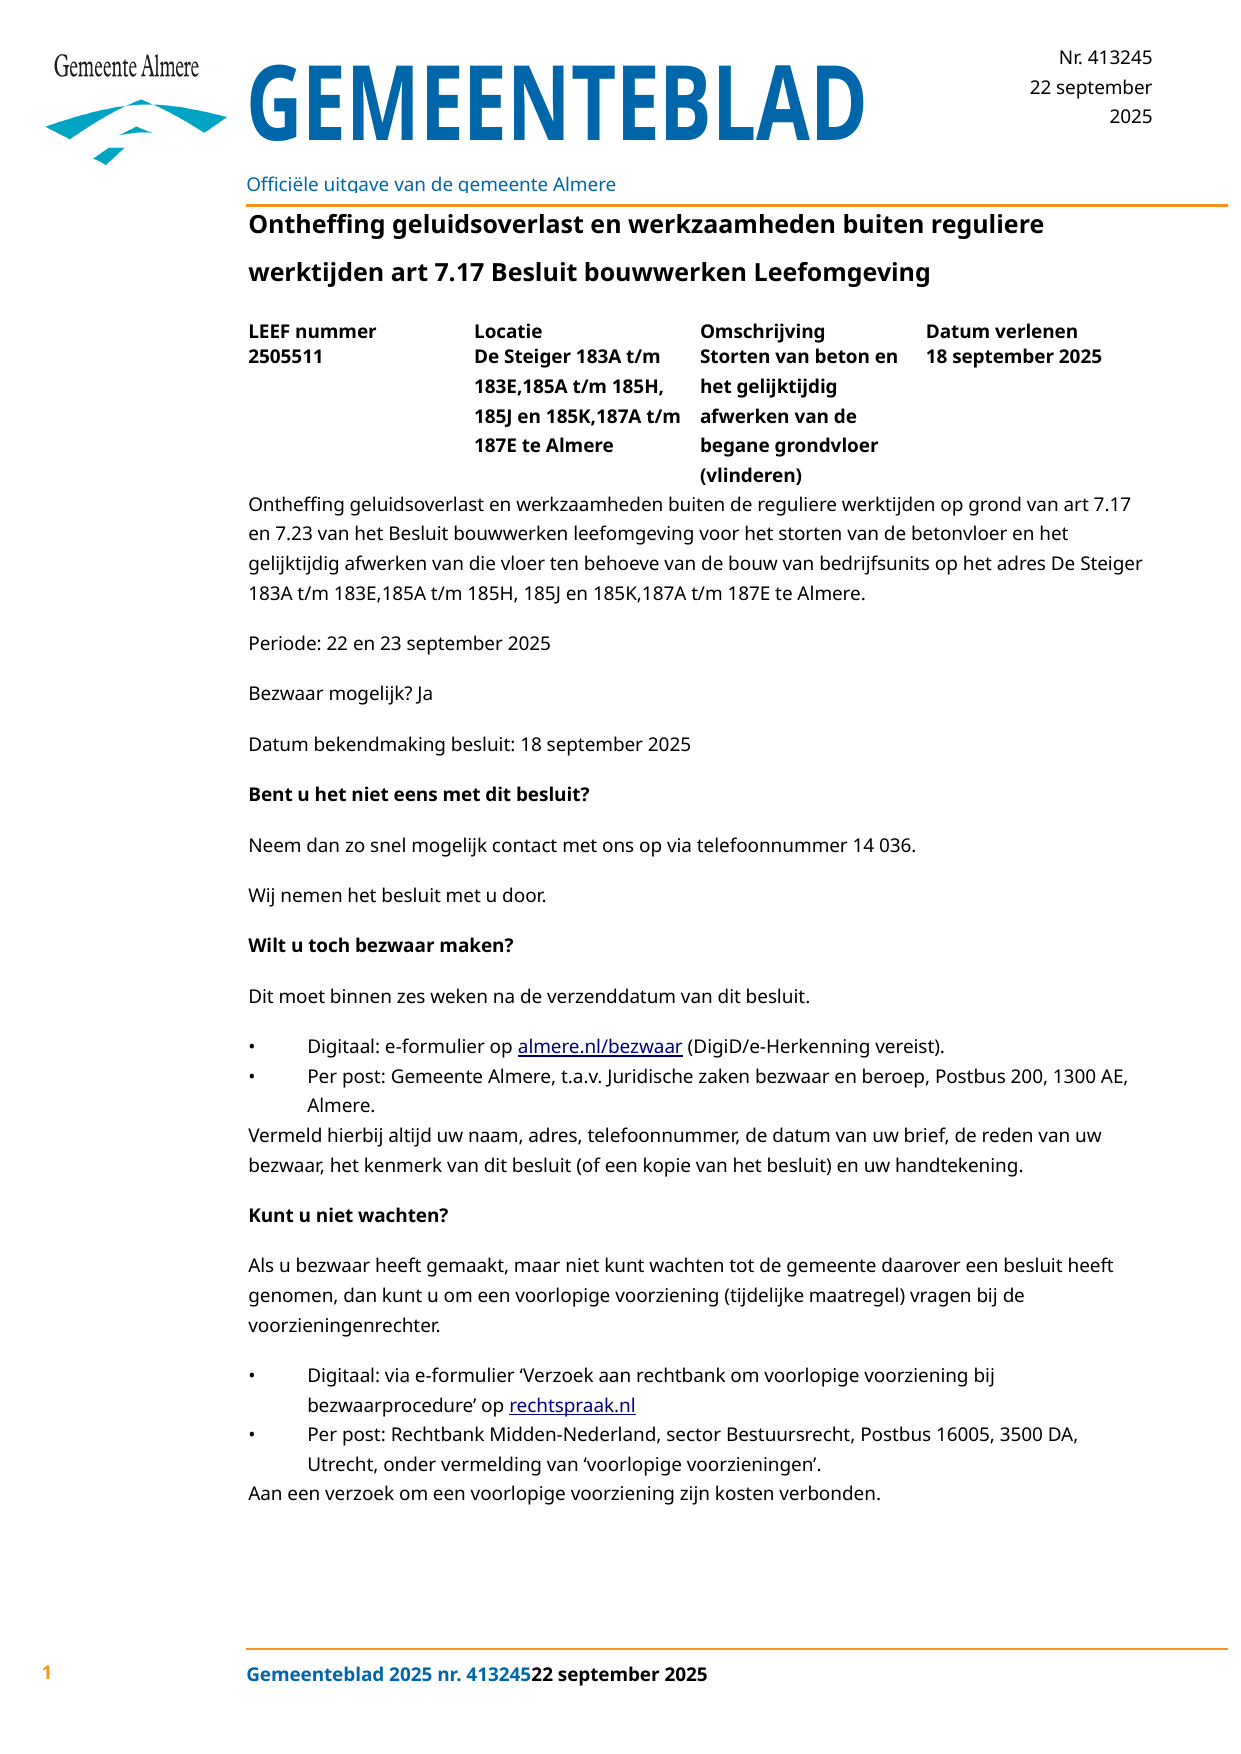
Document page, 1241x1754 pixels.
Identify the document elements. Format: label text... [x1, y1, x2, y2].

text Ontheffing geluidsoverlast en werkzaamheden buiten reguliere werktijden art 7.17 Besluit bouwwerken Leefomgeving [248, 207, 1152, 288]
text Vermeld hierbij altijd uw naam, adres, telefoonnummer, de datum van uw brief, de reden van uw bezwaar, het kenmerk van dit besluit (of een kopie van het besluit) en uw handtekening. [248, 1122, 1152, 1178]
table_header Omschrijving [700, 318, 926, 344]
text Aan een verzoek om een voorlopige voorziening zijn kosten verbonden. [248, 1481, 1152, 1506]
list Per post: Rechtbank Midden-Nederland, sector Bestuursrecht, Postbus 16005, 3500 DA, Utrecht, onder vermelding van ‘voorlopige voorzieningen’. [248, 1421, 1152, 1477]
text Als u bezwaar heeft gemaakt, maar niet kunt wachten tot de gemeente daarover een besluit heeft genomen, dan kunt u om een voorlopige voorziening (tijdelijke maatregel) vragen bij de voorzieningenrechter. [248, 1253, 1152, 1338]
table_cell 18 september 2025 [926, 344, 1152, 488]
text Neem dan zo snel mogelijk contact met ons op via telefoonnummer 14 036. [248, 832, 1152, 858]
text Dit moet binnen zes weken na de verzenddatum van dit besluit. [248, 983, 1152, 1009]
list Digitaal: e-formulier op almere.nl/bezwaar (DigiD/e-Herkenning vereist). [248, 1033, 1152, 1059]
text Kunt u niet wachten? [248, 1202, 1152, 1228]
text Periode: 22 en 23 september 2025 [248, 630, 1152, 656]
text Ontheffing geluidsoverlast en werkzaamheden buiten de reguliere werktijden op grond van art 7.17 en 7.23 van het Besluit bouwwerken leefomgeving voor het storten van de betonvloer en het gelijktijdig afwerken van die vloer ten behoeve van de bouw van bedrijfsunits op het adres De Steiger 183A t/m 183E,185A t/m 185H, 185J en 185K,187A t/m 187E te Almere. [248, 491, 1152, 606]
text Wilt u toch bezwaar maken? [248, 933, 1152, 958]
text Wij nemen het besluit met u door. [248, 882, 1152, 908]
text Bezwaar mogelijk? Ja [248, 681, 1152, 706]
list Digitaal: via e-formulier ‘Verzoek aan rechtbank om voorlopige voorziening bij bezwaarprocedure’ op rechtspraak.nl [248, 1362, 1152, 1418]
picture [41, 47, 231, 172]
table_header Datum verlenen [926, 318, 1152, 344]
table_header Locatie [474, 318, 700, 344]
list Per post: Gemeente Almere, t.a.v. Juridische zaken bezwaar en beroep, Postbus 200, 1300 AE, Almere. [248, 1063, 1152, 1118]
table_cell 2505511 [248, 344, 474, 488]
table_cell Storten van beton en het gelijktijdig afwerken van de begane grondvloer (vlinderen) [700, 344, 926, 488]
text Bent u het niet eens met dit besluit? [248, 781, 1152, 807]
text Datum bekendmaking besluit: 18 september 2025 [248, 731, 1152, 757]
table_header LEEF nummer [248, 318, 474, 344]
table_cell De Steiger 183A t/m 183E,185A t/m 185H, 185J en 185K,187A t/m 187E te Almere [474, 344, 700, 488]
